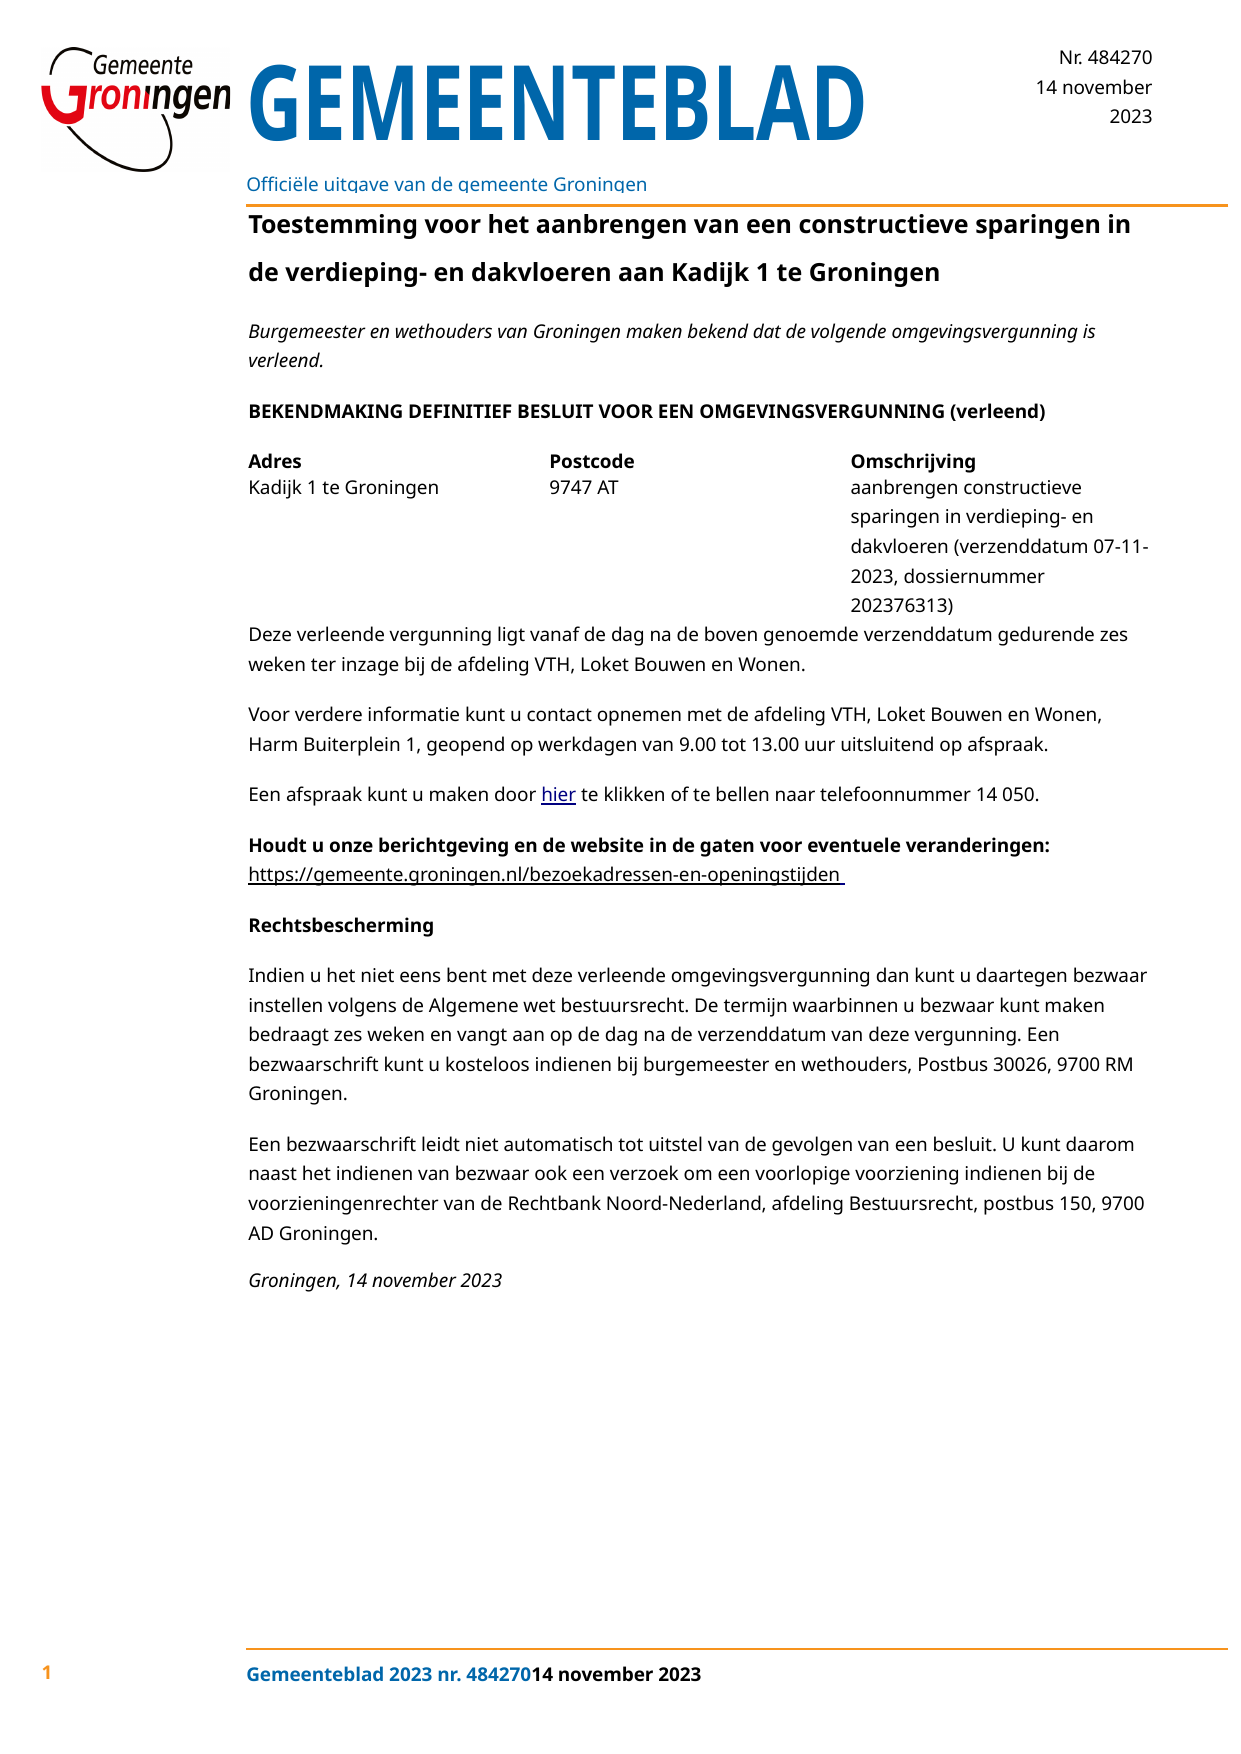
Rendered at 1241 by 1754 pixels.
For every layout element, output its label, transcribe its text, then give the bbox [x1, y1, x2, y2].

text Burgemeester en wethouders van Groningen maken bekend dat de volgende omgevingsvergunning is verleend. [248, 318, 1152, 373]
table_header Postcode [549, 449, 850, 474]
table_header Adres [248, 449, 549, 474]
text Voor verdere informatie kunt u contact opnemen met de afdeling VTH, Loket Bouwen en Wonen, Harm Buiterplein 1, geopend op werkdagen van 9.00 tot 13.00 uur uitsluitend op afspraak. [248, 701, 1152, 757]
text Houdt u onze berichtgeving en de website in de gaten voor eventuele veranderingen: https://gemeente.groningen.nl/bezoekadressen-en-openingstijden [248, 832, 1152, 887]
text Indien u het niet eens bent met deze verleende omgevingsvergunning dan kunt u daartegen bezwaar instellen volgens de Algemene wet bestuursrecht. De termijn waarbinnen u bezwaar kunt maken bedraagt zes weken en vangt aan op de dag na de verzenddatum van deze vergunning. Een bezwaarschrift kunt u kosteloos indienen bij burgemeester en wethouders, Postbus 30026, 9700 RM Groningen. [248, 962, 1152, 1106]
text Een afspraak kunt u maken door hier te klikken of te bellen naar telefoonnummer 14 050. [248, 781, 1152, 807]
table_header Omschrijving [850, 449, 1152, 474]
text Toestemming voor het aanbrengen van een constructieve sparingen in de verdieping- en dakvloeren aan Kadijk 1 te Groningen [248, 207, 1152, 288]
text Deze verleende vergunning ligt vanaf de dag na de boven genoemde verzenddatum gedurende zes weken ter inzage bij de afdeling VTH, Loket Bouwen en Wonen. [248, 621, 1152, 677]
text Rechtsbescherming [248, 912, 1152, 938]
text Een bezwaarschrift leidt niet automatisch tot uitstel van de gevolgen van een besluit. U kunt daarom naast het indienen van bezwaar ook een verzoek om een voorlopige voorziening indienen bij de voorzieningenrechter van de Rechtbank Noord-Nederland, afdeling Bestuursrecht, postbus 150, 9700 AD Groningen. [248, 1131, 1152, 1246]
table_cell 9747 AT [549, 474, 850, 618]
picture [41, 47, 231, 172]
table_cell aanbrengen constructieve sparingen in verdieping- en dakvloeren (verzenddatum 07-11-2023, dossiernummer 202376313) [850, 474, 1152, 618]
text BEKENDMAKING DEFINITIEF BESLUIT VOOR EEN OMGEVINGSVERGUNNING (verleend) [248, 398, 1152, 424]
text Groningen, 14 november 2023 [248, 1268, 1152, 1293]
table_cell Kadijk 1 te Groningen [248, 474, 549, 618]
